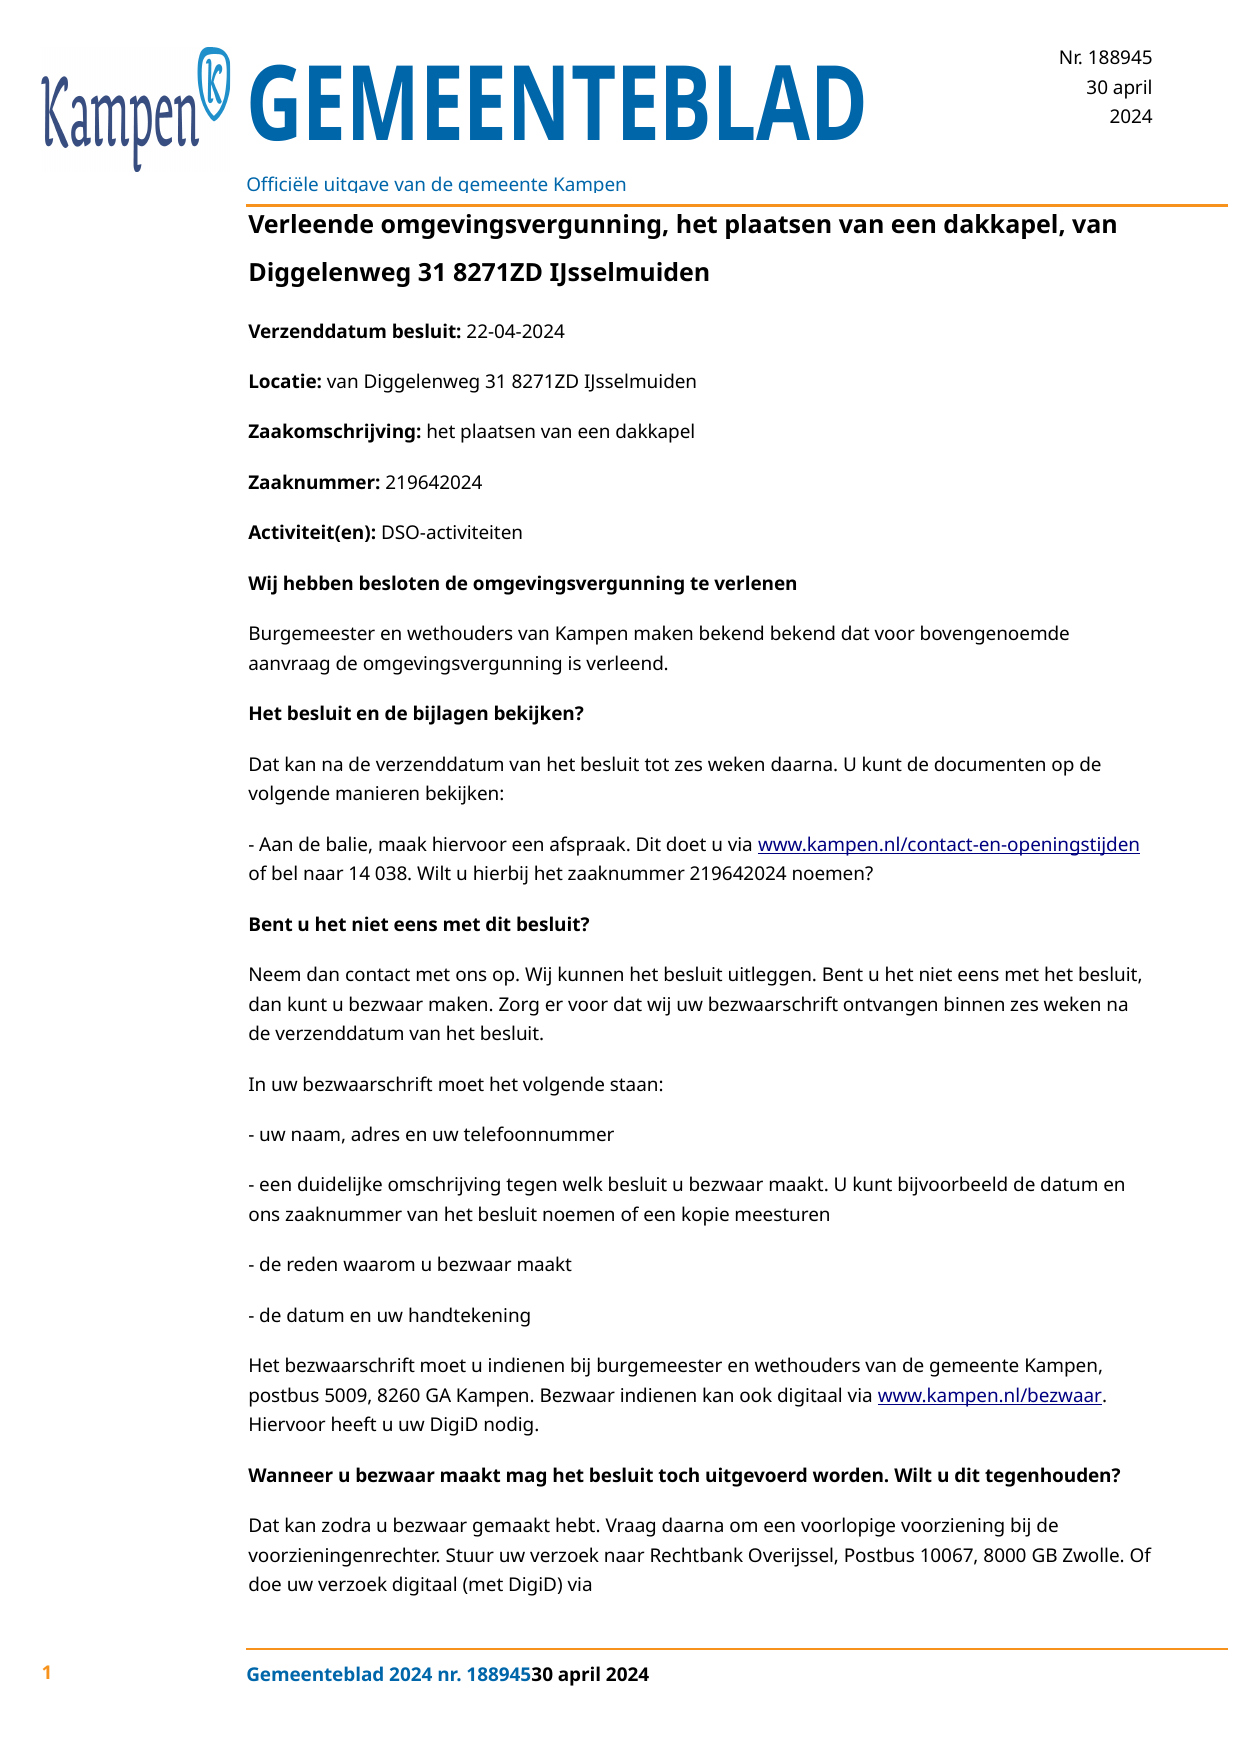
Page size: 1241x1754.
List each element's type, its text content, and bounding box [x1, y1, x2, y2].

text Zaaknummer: 219642024 [248, 469, 1152, 495]
text Activiteit(en): DSO-activiteiten [248, 519, 1152, 545]
text Dat kan zodra u bezwaar gemaakt hebt. Vraag daarna om een voorlopige voorziening bij de voorzieningenrechter. Stuur uw verzoek naar Rechtbank Overijssel, Postbus 10067, 8000 GB Zwolle. Of doe uw verzoek digitaal (met DigiD) via [248, 1512, 1152, 1597]
text Dat kan na de verzenddatum van het besluit tot zes weken daarna. U kunt de documenten op de volgende manieren bekijken: [248, 751, 1152, 806]
text Wanneer u bezwaar maakt mag het besluit toch uitgevoerd worden. Wilt u dit tegenhouden? [248, 1462, 1152, 1488]
text Neem dan contact met ons op. Wij kunnen het besluit uitleggen. Bent u het niet eens met het besluit, dan kunt u bezwaar maken. Zorg er voor dat wij uw bezwaarschrift ontvangen binnen zes weken na de verzenddatum van het besluit. [248, 961, 1152, 1046]
text In uw bezwaarschrift moet het volgende staan: [248, 1071, 1152, 1097]
text Het bezwaarschrift moet u indienen bij burgemeester en wethouders van de gemeente Kampen, postbus 5009, 8260 GA Kampen. Bezwaar indienen kan ook digitaal via www.kampen.nl/bezwaar. Hiervoor heeft u uw DigiD nodig. [248, 1352, 1152, 1437]
text Wij hebben besloten de omgevingsvergunning te verlenen [248, 570, 1152, 596]
text Locatie: van Diggelenweg 31 8271ZD IJsselmuiden [248, 368, 1152, 394]
text - de reden waarom u bezwaar maakt [248, 1252, 1152, 1277]
text Zaakomschrijving: het plaatsen van een dakkapel [248, 419, 1152, 444]
text Verleende omgevingsvergunning, het plaatsen van een dakkapel, van Diggelenweg 31 8271ZD IJsselmuiden [248, 207, 1152, 288]
text - de datum en uw handtekening [248, 1302, 1152, 1328]
text - een duidelijke omschrijving tegen welk besluit u bezwaar maakt. U kunt bijvoorbeeld de datum en ons zaaknummer van het besluit noemen of een kopie meesturen [248, 1172, 1152, 1227]
text - Aan de balie, maak hiervoor een afspraak. Dit doet u via www.kampen.nl/contact-en-openingstijden of bel naar 14 038. Wilt u hierbij het zaaknummer 219642024 noemen? [248, 831, 1152, 886]
text - uw naam, adres en uw telefoonnummer [248, 1121, 1152, 1147]
text Verzenddatum besluit: 22-04-2024 [248, 318, 1152, 344]
text Burgemeester en wethouders van Kampen maken bekend bekend dat voor bovengenoemde aanvraag de omgevingsvergunning is verleend. [248, 620, 1152, 676]
text Bent u het niet eens met dit besluit? [248, 911, 1152, 937]
picture [41, 47, 231, 172]
text Het besluit en de bijlagen bekijken? [248, 700, 1152, 726]
